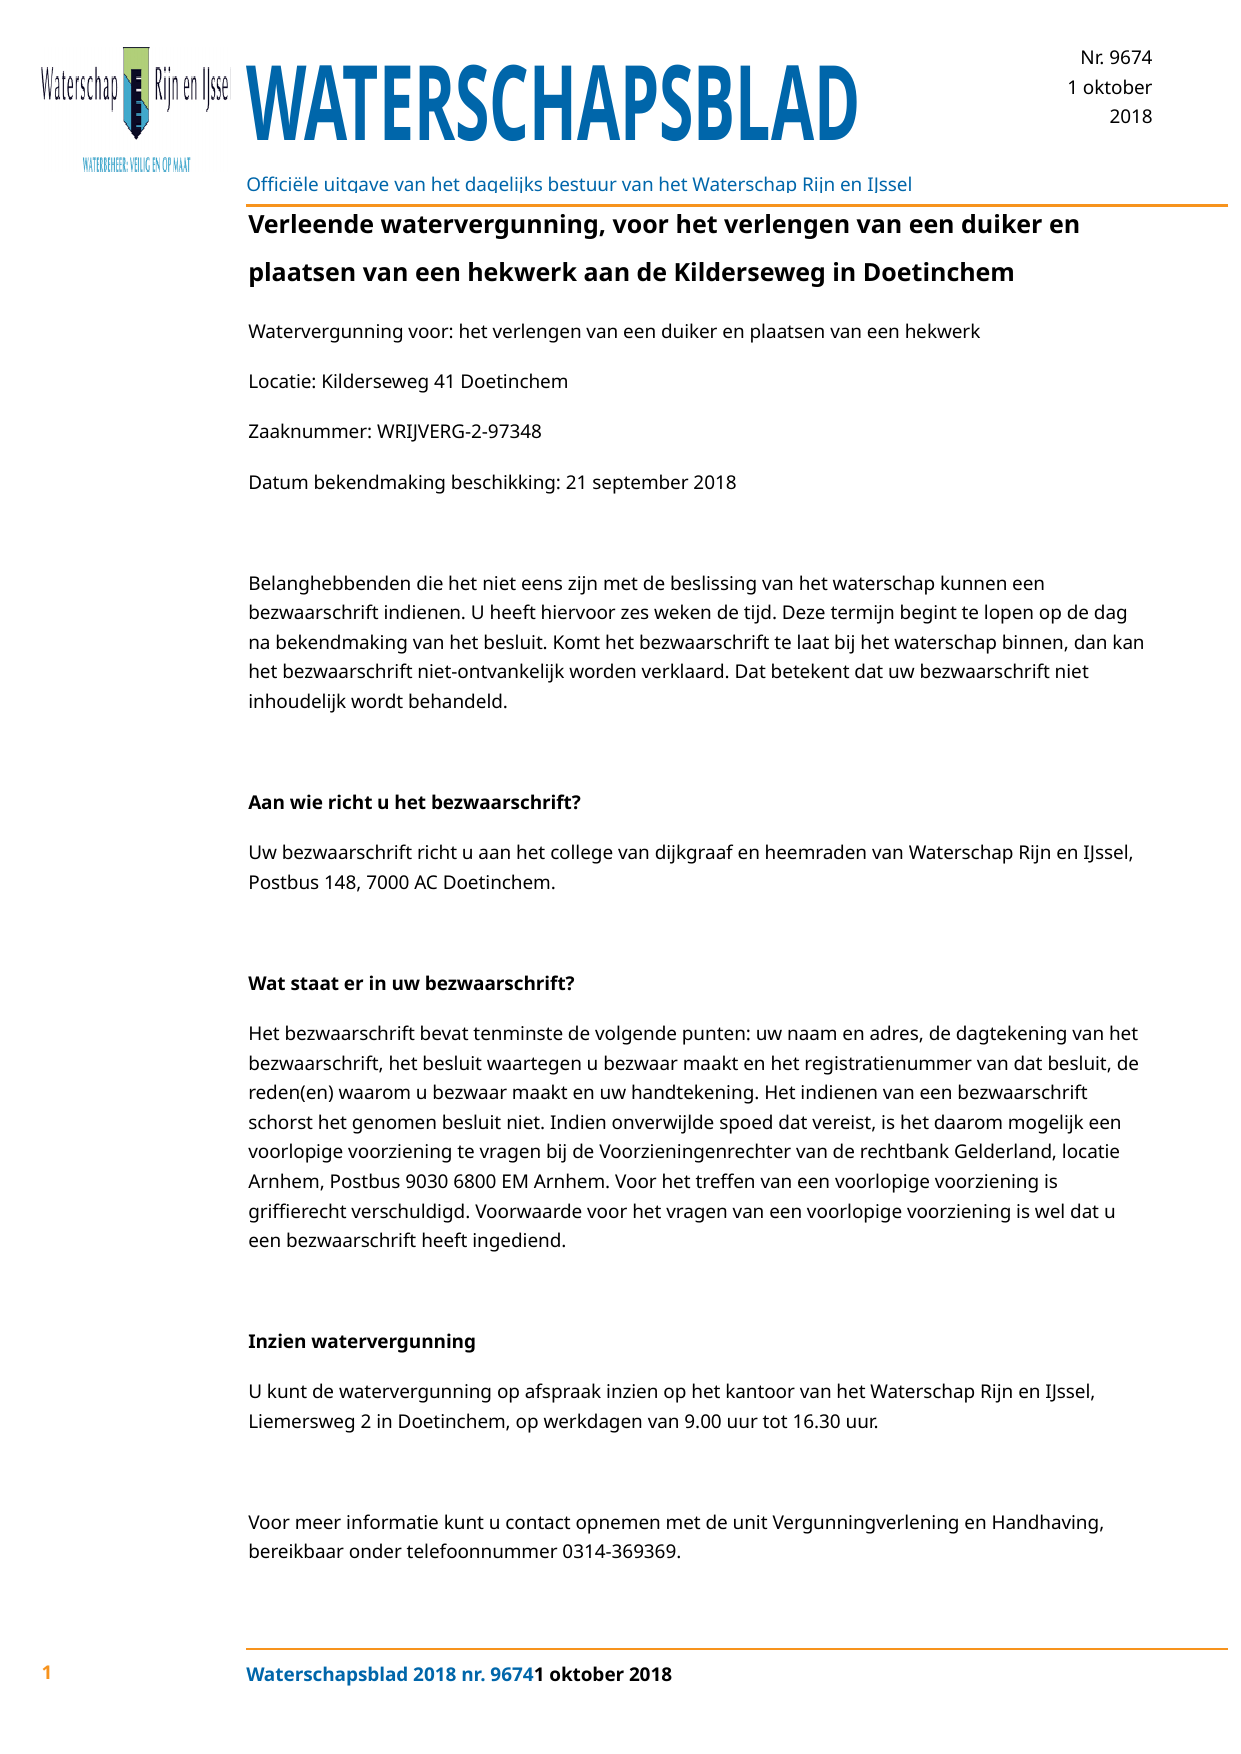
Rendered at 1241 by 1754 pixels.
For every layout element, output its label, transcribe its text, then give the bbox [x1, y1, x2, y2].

text Uw bezwaarschrift richt u aan het college van dijkgraaf en heemraden van Waterschap Rijn en IJssel, Postbus 148, 7000 AC Doetinchem. [248, 839, 1152, 895]
text Datum bekendmaking beschikking: 21 september 2018 [248, 469, 1152, 495]
text Watervergunning voor: het verlengen van een duiker en plaatsen van een hekwerk [248, 318, 1152, 344]
text Locatie: Kilderseweg 41 Doetinchem [248, 368, 1152, 394]
text Inzien watervergunning [248, 1328, 1152, 1354]
text Belanghebbenden die het niet eens zijn met de beslissing van het waterschap kunnen een bezwaarschrift indienen. U heeft hiervoor zes weken de tijd. Deze termijn begint te lopen op de dag na bekendmaking van het besluit. Komt het bezwaarschrift te laat bij het waterschap binnen, dan kan het bezwaarschrift niet-ontvankelijk worden verklaard. Dat betekent dat uw bezwaarschrift niet inhoudelijk wordt behandeld. [248, 570, 1152, 714]
picture [41, 47, 231, 172]
text Voor meer informatie kunt u contact opnemen met de unit Vergunningverlening en Handhaving, bereikbaar onder telefoonnummer 0314-369369. [248, 1509, 1152, 1564]
text Verleende watervergunning, voor het verlengen van een duiker en plaatsen van een hekwerk aan de Kilderseweg in Doetinchem [248, 207, 1152, 288]
text Zaaknummer: WRIJVERG-2-97348 [248, 419, 1152, 444]
text Aan wie richt u het bezwaarschrift? [248, 789, 1152, 815]
text Wat staat er in uw bezwaarschrift? [248, 970, 1152, 996]
text Het bezwaarschrift bevat tenminste de volgende punten: uw naam en adres, de dagtekening van het bezwaarschrift, het besluit waartegen u bezwaar maakt en het registratienummer van dat besluit, de reden(en) waarom u bezwaar maakt en uw handtekening. Het indienen van een bezwaarschrift schorst het genomen besluit niet. Indien onverwijlde spoed dat vereist, is het daarom mogelijk een voorlopige voorziening te vragen bij de Voorzieningenrechter van de rechtbank Gelderland, locatie Arnhem, Postbus 9030 6800 EM Arnhem. Voor het treffen van een voorlopige voorziening is griffierecht verschuldigd. Voorwaarde voor het vragen van een voorlopige voorziening is wel dat u een bezwaarschrift heeft ingediend. [248, 1020, 1152, 1253]
text U kunt de watervergunning op afspraak inzien op het kantoor van het Waterschap Rijn en IJssel, Liemersweg 2 in Doetinchem, op werkdagen van 9.00 uur tot 16.30 uur. [248, 1379, 1152, 1434]
